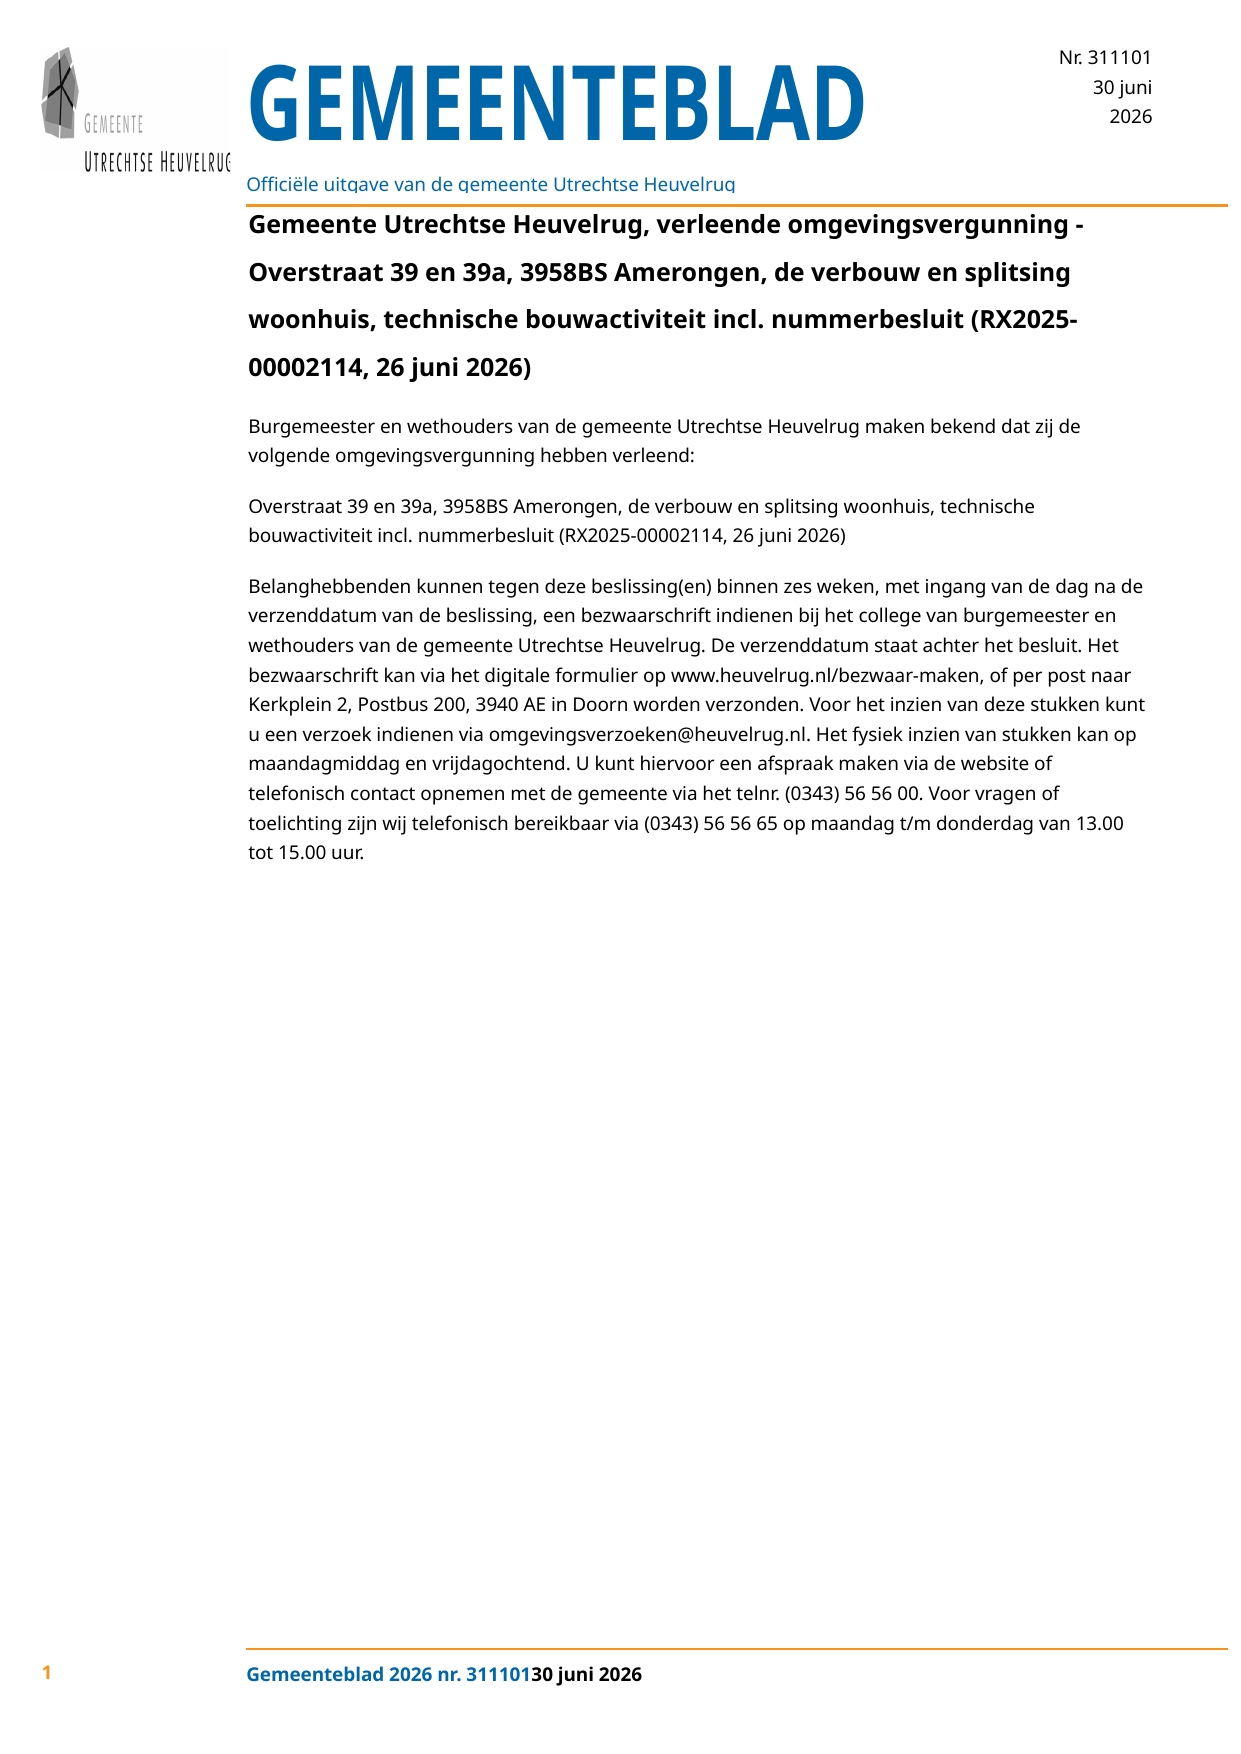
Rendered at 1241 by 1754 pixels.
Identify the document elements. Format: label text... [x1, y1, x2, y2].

picture [41, 47, 231, 172]
text Belanghebbenden kunnen tegen deze beslissing(en) binnen zes weken, met ingang van de dag na de verzenddatum van de beslissing, een bezwaarschrift indienen bij het college van burgemeester en wethouders van de gemeente Utrechtse Heuvelrug. De verzenddatum staat achter het besluit. Het bezwaarschrift kan via het digitale formulier op www.heuvelrug.nl/bezwaar-maken, of per post naar Kerkplein 2, Postbus 200, 3940 AE in Doorn worden verzonden. Voor het inzien van deze stukken kunt u een verzoek indienen via omgevingsverzoeken@heuvelrug.nl. Het fysiek inzien van stukken kan op maandagmiddag en vrijdagochtend. U kunt hiervoor een afspraak maken via de website of telefonisch contact opnemen met de gemeente via het telnr. (0343) 56 56 00. Voor vragen of toelichting zijn wij telefonisch bereikbaar via (0343) 56 56 65 op maandag t/m donderdag van 13.00 tot 15.00 uur. [248, 573, 1152, 865]
text Gemeente Utrechtse Heuvelrug, verleende omgevingsvergunning - Overstraat 39 en 39a, 3958BS Amerongen, de verbouw en splitsing woonhuis, technische bouwactiviteit incl. nummerbesluit (RX2025-00002114, 26 juni 2026) [248, 207, 1152, 384]
text Burgemeester en wethouders van de gemeente Utrechtse Heuvelrug maken bekend dat zij de volgende omgevingsvergunning hebben verleend: [248, 413, 1152, 468]
text Overstraat 39 en 39a, 3958BS Amerongen, de verbouw en splitsing woonhuis, technische bouwactiviteit incl. nummerbesluit (RX2025-00002114, 26 juni 2026) [248, 493, 1152, 548]
